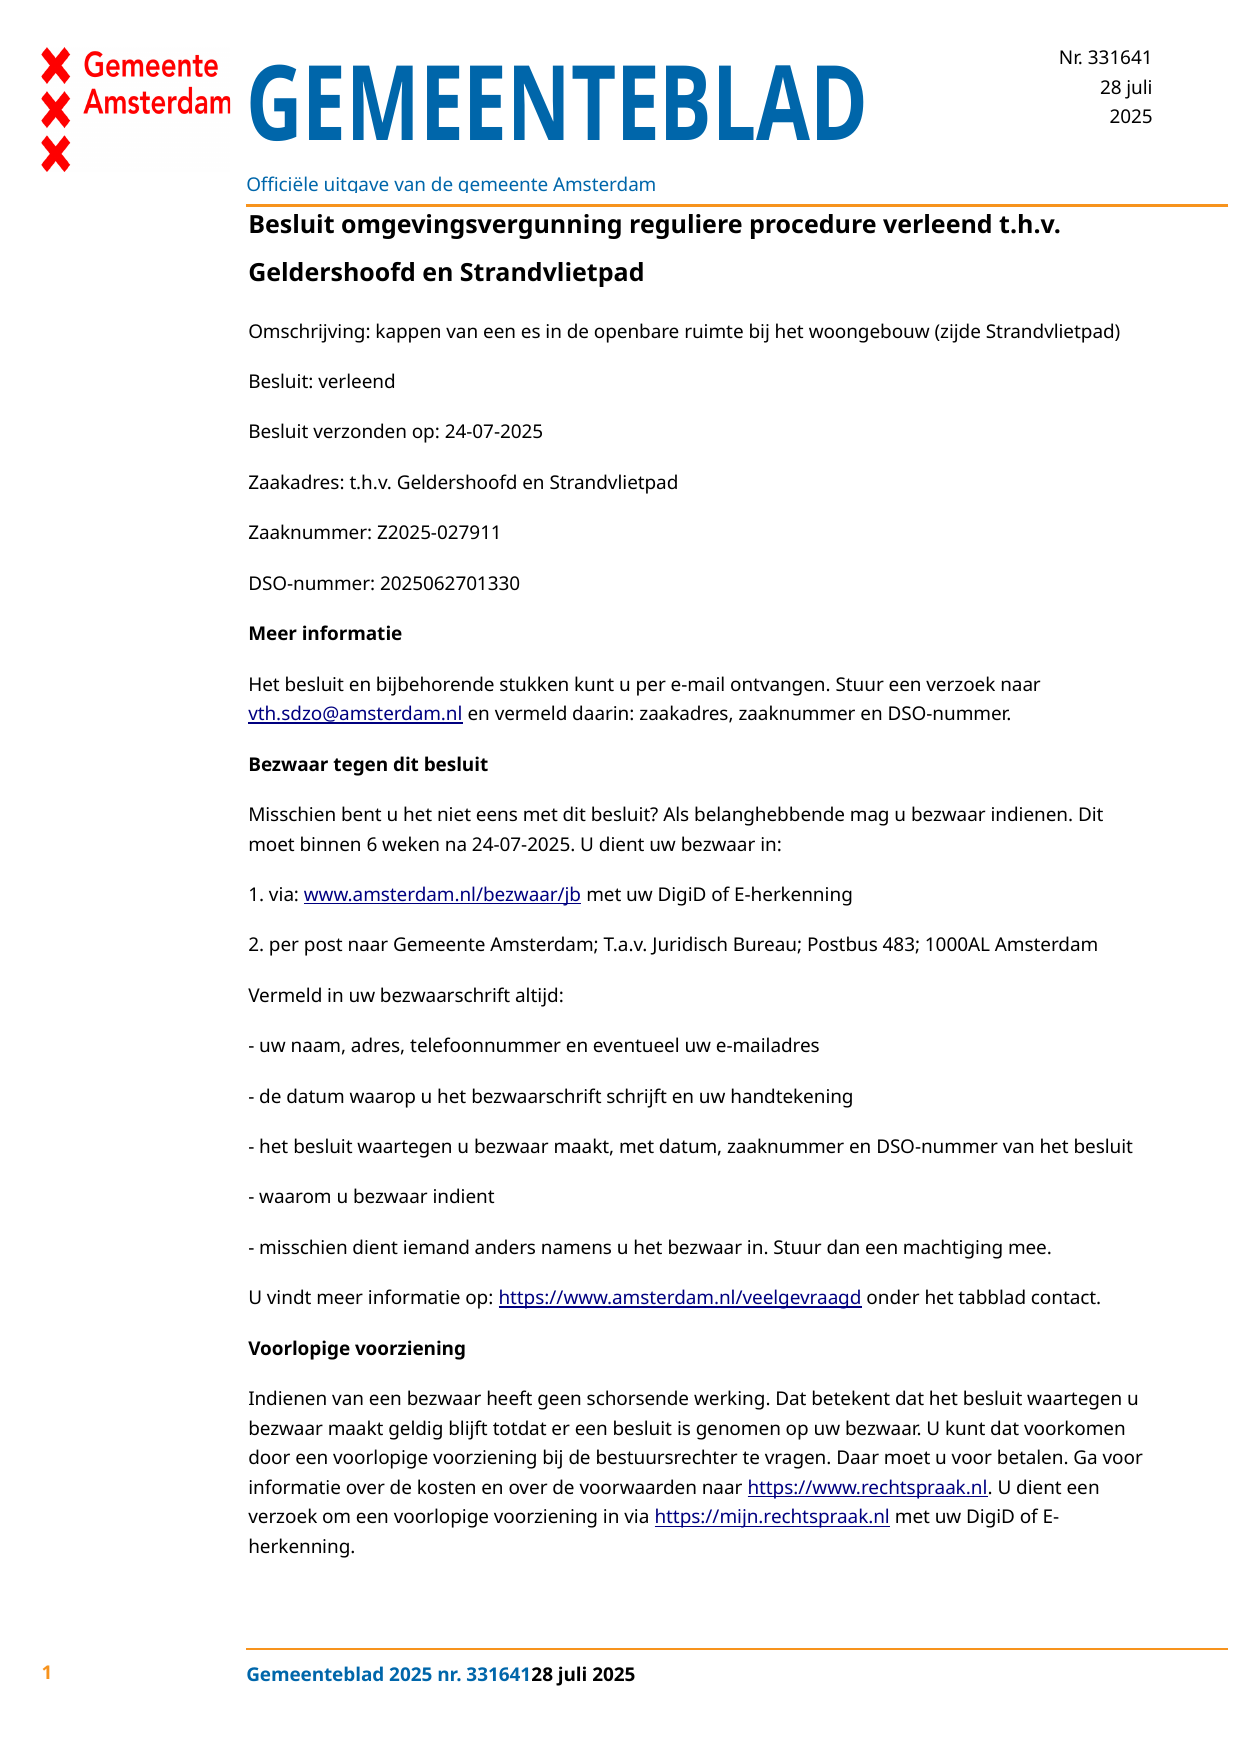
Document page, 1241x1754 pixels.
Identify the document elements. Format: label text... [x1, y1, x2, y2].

text Besluit omgevingsvergunning reguliere procedure verleend t.h.v. Geldershoofd en Strandvlietpad [248, 207, 1152, 288]
text 1. via: www.amsterdam.nl/bezwaar/jb met uw DigiD of E-herkenning [248, 881, 1152, 907]
text Zaakadres: t.h.v. Geldershoofd en Strandvlietpad [248, 469, 1152, 495]
text Vermeld in uw bezwaarschrift altijd: [248, 982, 1152, 1008]
text Voorlopige voorziening [248, 1335, 1152, 1361]
text - misschien dient iemand anders namens u het bezwaar in. Stuur dan een machtiging mee. [248, 1234, 1152, 1260]
text Misschien bent u het niet eens met dit besluit? Als belanghebbende mag u bezwaar indienen. Dit moet binnen 6 weken na 24-07-2025. U dient uw bezwaar in: [248, 801, 1152, 857]
text Omschrijving: kappen van een es in de openbare ruimte bij het woongebouw (zijde Strandvlietpad) [248, 318, 1152, 344]
picture [41, 47, 231, 172]
text DSO-nummer: 2025062701330 [248, 570, 1152, 596]
text - de datum waarop u het bezwaarschrift schrijft en uw handtekening [248, 1083, 1152, 1109]
text U vindt meer informatie op: https://www.amsterdam.nl/veelgevraagd onder het tabblad contact. [248, 1284, 1152, 1310]
text - uw naam, adres, telefoonnummer en eventueel uw e-mailadres [248, 1032, 1152, 1058]
text Besluit verzonden op: 24-07-2025 [248, 419, 1152, 444]
text - het besluit waartegen u bezwaar maakt, met datum, zaaknummer en DSO-nummer van het besluit [248, 1133, 1152, 1159]
text Indienen van een bezwaar heeft geen schorsende werking. Dat betekent dat het besluit waartegen u bezwaar maakt geldig blijft totdat er een besluit is genomen op uw bezwaar. U kunt dat voorkomen door een voorlopige voorziening bij de bestuursrechter te vragen. Daar moet u voor betalen. Ga voor informatie over de kosten en over de voorwaarden naar https://www.rechtspraak.nl. U dient een verzoek om een voorlopige voorziening in via https://mijn.rechtspraak.nl met uw DigiD of E-herkenning. [248, 1385, 1152, 1559]
text Bezwaar tegen dit besluit [248, 751, 1152, 777]
text - waarom u bezwaar indient [248, 1184, 1152, 1209]
text Het besluit en bijbehorende stukken kunt u per e-mail ontvangen. Stuur een verzoek naar vth.sdzo@amsterdam.nl en vermeld daarin: zaakadres, zaaknummer en DSO-nummer. [248, 671, 1152, 726]
text 2. per post naar Gemeente Amsterdam; T.a.v. Juridisch Bureau; Postbus 483; 1000AL Amsterdam [248, 932, 1152, 957]
text Zaaknummer: Z2025-027911 [248, 519, 1152, 545]
text Besluit: verleend [248, 368, 1152, 394]
text Meer informatie [248, 620, 1152, 646]
